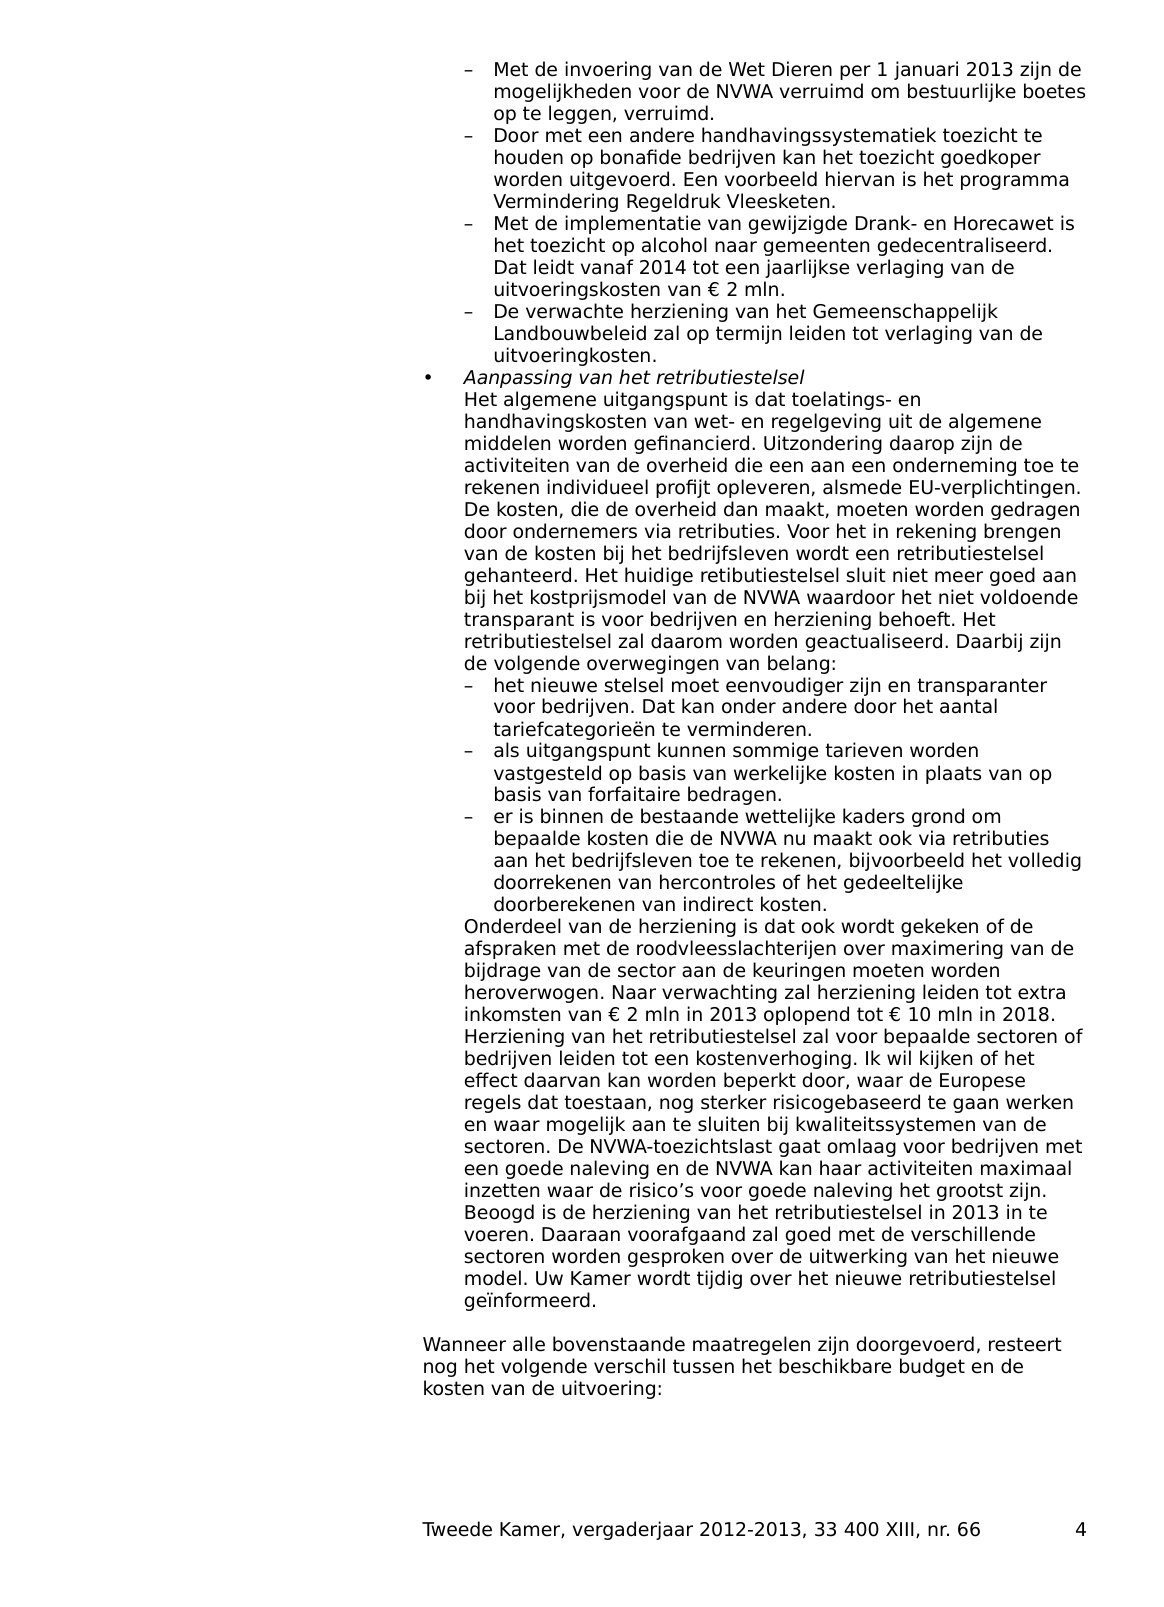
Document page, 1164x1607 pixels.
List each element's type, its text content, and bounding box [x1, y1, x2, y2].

text – er is binnen de bestaande wettelijke kaders grond om bepaalde kosten die de NVWA nu maakt ook via retributies aan het bedrijfsleven toe te rekenen, bijvoorbeeld het volledig doorrekenen van hercontroles of het gedeeltelijke doorberekenen van indirect kosten. [464, 806, 1087, 916]
text – Met de invoering van de Wet Dieren per 1 januari 2013 zijn de mogelijkheden voor de NVWA verruimd om bestuurlijke boetes op te leggen, verruimd. [464, 59, 1087, 125]
text Beoogd is de herziening van het retributiestelsel in 2013 in te voeren. Daaraan voorafgaand zal goed met de verschillende sectoren worden gesproken over de uitwerking van het nieuwe model. Uw Kamer wordt tijdig over het nieuwe retributiestelsel geïnformeerd. [464, 1202, 1087, 1312]
text – Door met een andere handhavingssystematiek toezicht te houden op bonafide bedrijven kan het toezicht goedkoper worden uitgevoerd. Een voorbeeld hiervan is het programma Vermindering Regeldruk Vleesketen. [464, 125, 1087, 213]
text – het nieuwe stelsel moet eenvoudiger zijn en transparanter voor bedrijven. Dat kan onder andere door het aantal tariefcategorieën te verminderen. [464, 674, 1087, 740]
text Onderdeel van de herziening is dat ook wordt gekeken of de afspraken met de roodvleesslachterijen over maximering van de bijdrage van de sector aan de keuringen moeten worden heroverwogen. Naar verwachting zal herziening leiden tot extra inkomsten van € 2 mln in 2013 oplopend tot € 10 mln in 2018. [464, 916, 1087, 1026]
text – als uitgangspunt kunnen sommige tarieven worden vastgesteld op basis van werkelijke kosten in plaats van op basis van forfaitaire bedragen. [464, 740, 1087, 806]
text Herziening van het retributiestelsel zal voor bepaalde sectoren of bedrijven leiden tot een kostenverhoging. Ik wil kijken of het effect daarvan kan worden beperkt door, waar de Europese regels dat toestaan, nog sterker risicogebaseerd te gaan werken en waar mogelijk aan te sluiten bij kwaliteitssystemen van de sectoren. De NVWA-toezichtslast gaat omlaag voor bedrijven met een goede naleving en de NVWA kan haar activiteiten maximaal inzetten waar de risico’s voor goede naleving het grootst zijn. [464, 1026, 1087, 1202]
text • Aanpassing van het retributiestelsel [422, 367, 1087, 389]
text – Met de implementatie van gewijzigde Drank- en Horecawet is het toezicht op alcohol naar gemeenten gedecentraliseerd. Dat leidt vanaf 2014 tot een jaarlijkse verlaging van de uitvoeringskosten van € 2 mln. [464, 213, 1087, 301]
text Wanneer alle bovenstaande maatregelen zijn doorgevoerd, resteert nog het volgende verschil tussen het beschikbare budget en de kosten van de uitvoering: [422, 1334, 1087, 1400]
text – De verwachte herziening van het Gemeenschappelijk Landbouwbeleid zal op termijn leiden tot verlaging van de uitvoeringkosten. [464, 301, 1087, 367]
text Het algemene uitgangspunt is dat toelatings- en handhavingskosten van wet- en regelgeving uit de algemene middelen worden gefinancierd. Uitzondering daarop zijn de activiteiten van de overheid die een aan een onderneming toe te rekenen individueel profijt opleveren, alsmede EU-verplichtingen. De kosten, die de overheid dan maakt, moeten worden gedragen door ondernemers via retributies. Voor het in rekening brengen van de kosten bij het bedrijfsleven wordt een retributiestelsel gehanteerd. Het huidige retibutiestelsel sluit niet meer goed aan bij het kostprijsmodel van de NVWA waardoor het niet voldoende transparant is voor bedrijven en herziening behoeft. Het retributiestelsel zal daarom worden geactualiseerd. Daarbij zijn de volgende overwegingen van belang: [464, 389, 1087, 674]
